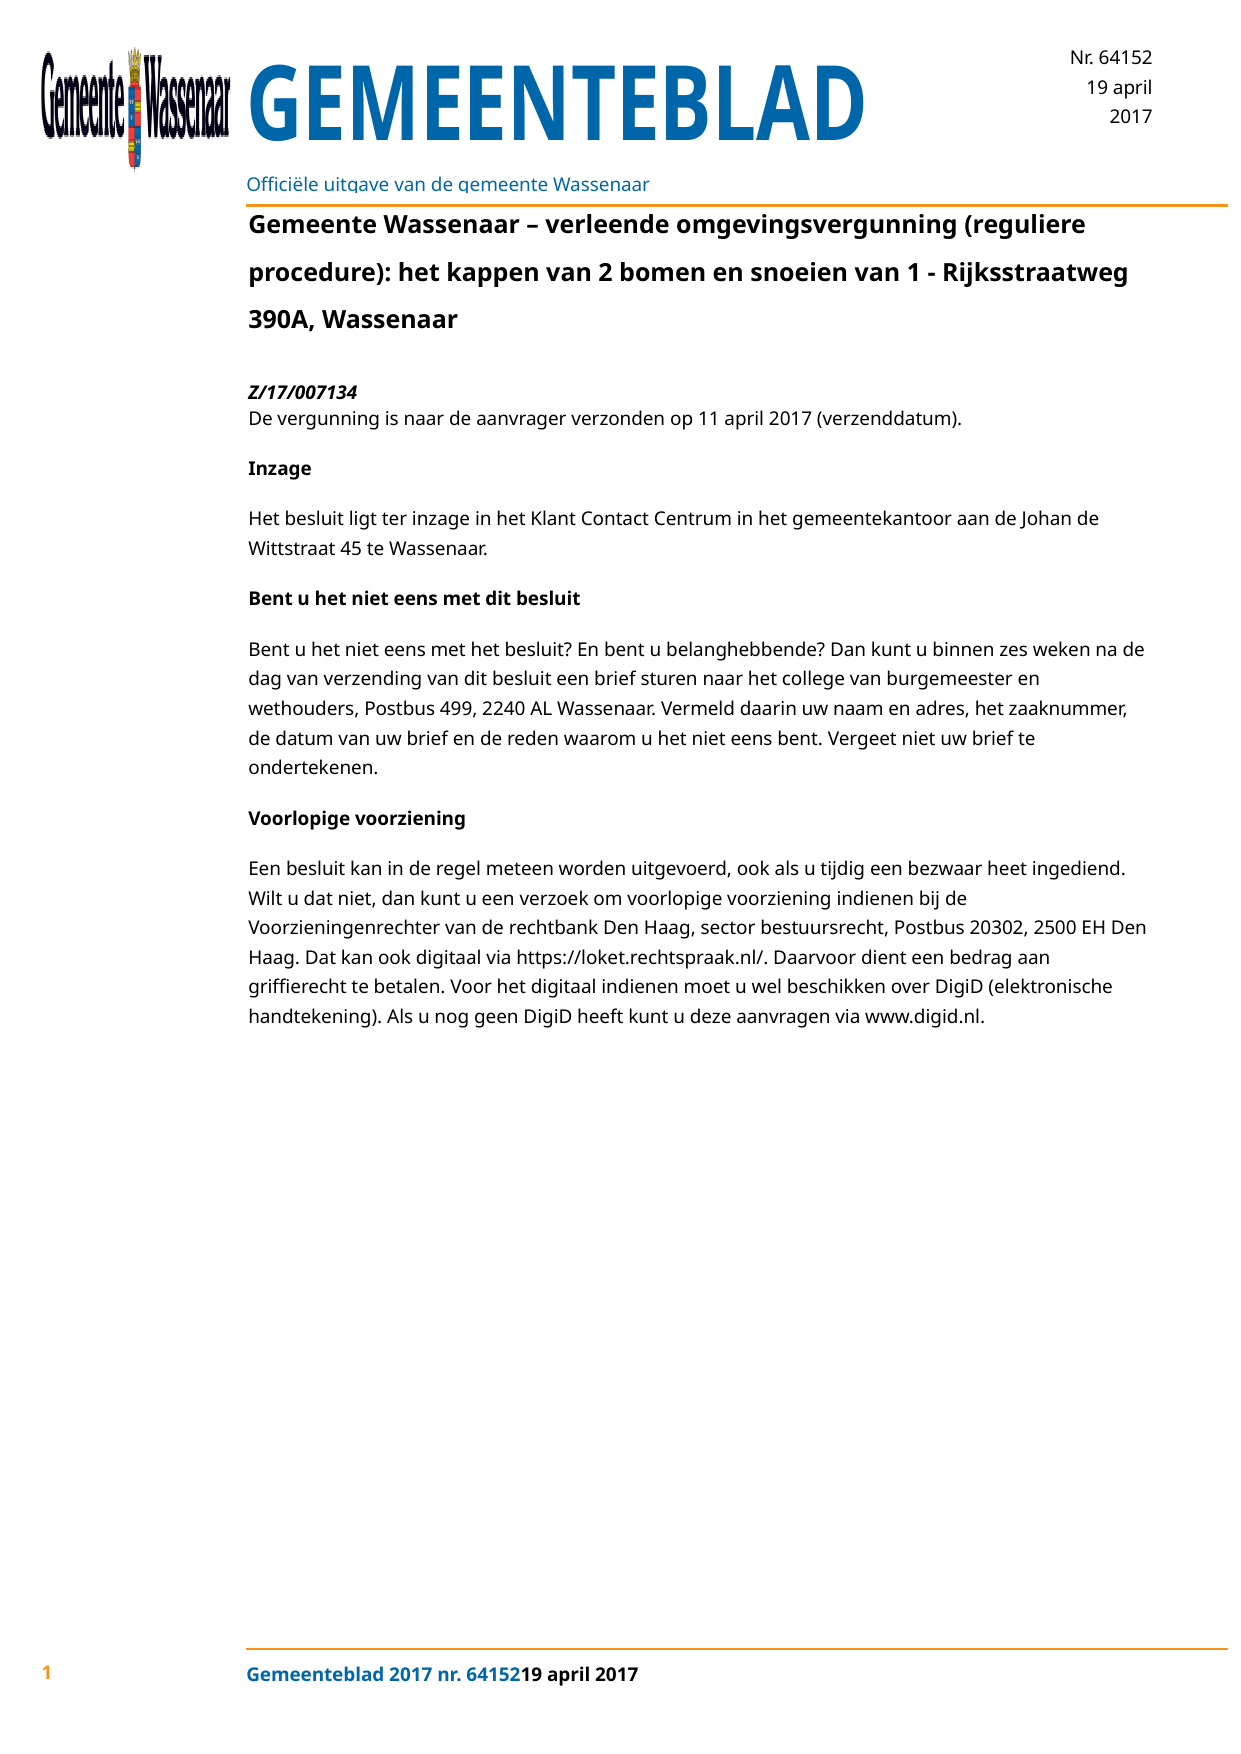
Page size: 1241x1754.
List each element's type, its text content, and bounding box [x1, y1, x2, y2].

text Voorlopige voorziening [248, 805, 1152, 831]
text Gemeente Wassenaar – verleende omgevingsvergunning (reguliere procedure): het kappen van 2 bomen en snoeien van 1 - Rijksstraatweg 390A, Wassenaar [248, 207, 1152, 336]
picture [41, 47, 231, 172]
text Bent u het niet eens met dit besluit [248, 586, 1152, 611]
text Een besluit kan in de regel meteen worden uitgevoerd, ook als u tijdig een bezwaar heet ingediend. Wilt u dat niet, dan kunt u een verzoek om voorlopige voorziening indienen bij de Voorzieningenrechter van de rechtbank Den Haag, sector bestuursrecht, Postbus 20302, 2500 EH Den Haag. Dat kan ook digitaal via https://loket.rechtspraak.nl/. Daarvoor dient een bedrag aan griffierecht te betalen. Voor het digitaal indienen moet u wel beschikken over DigiD (elektronische handtekening). Als u nog geen DigiD heeft kunt u deze aanvragen via www.digid.nl. [248, 855, 1152, 1029]
text Het besluit ligt ter inzage in het Klant Contact Centrum in het gemeentekantoor aan de Johan de Wittstraat 45 te Wassenaar. [248, 506, 1152, 561]
text De vergunning is naar de aanvrager verzonden op 11 april 2017 (verzenddatum). [248, 405, 1152, 431]
text Z/17/007134 [248, 379, 1152, 405]
text Bent u het niet eens met het besluit? En bent u belanghebbende? Dan kunt u binnen zes weken na de dag van verzending van dit besluit een brief sturen naar het college van burgemeester en wethouders, Postbus 499, 2240 AL Wassenaar. Vermeld daarin uw naam en adres, het zaaknummer, de datum van uw brief en de reden waarom u het niet eens bent. Vergeet niet uw brief te ondertekenen. [248, 636, 1152, 780]
text Inzage [248, 455, 1152, 481]
